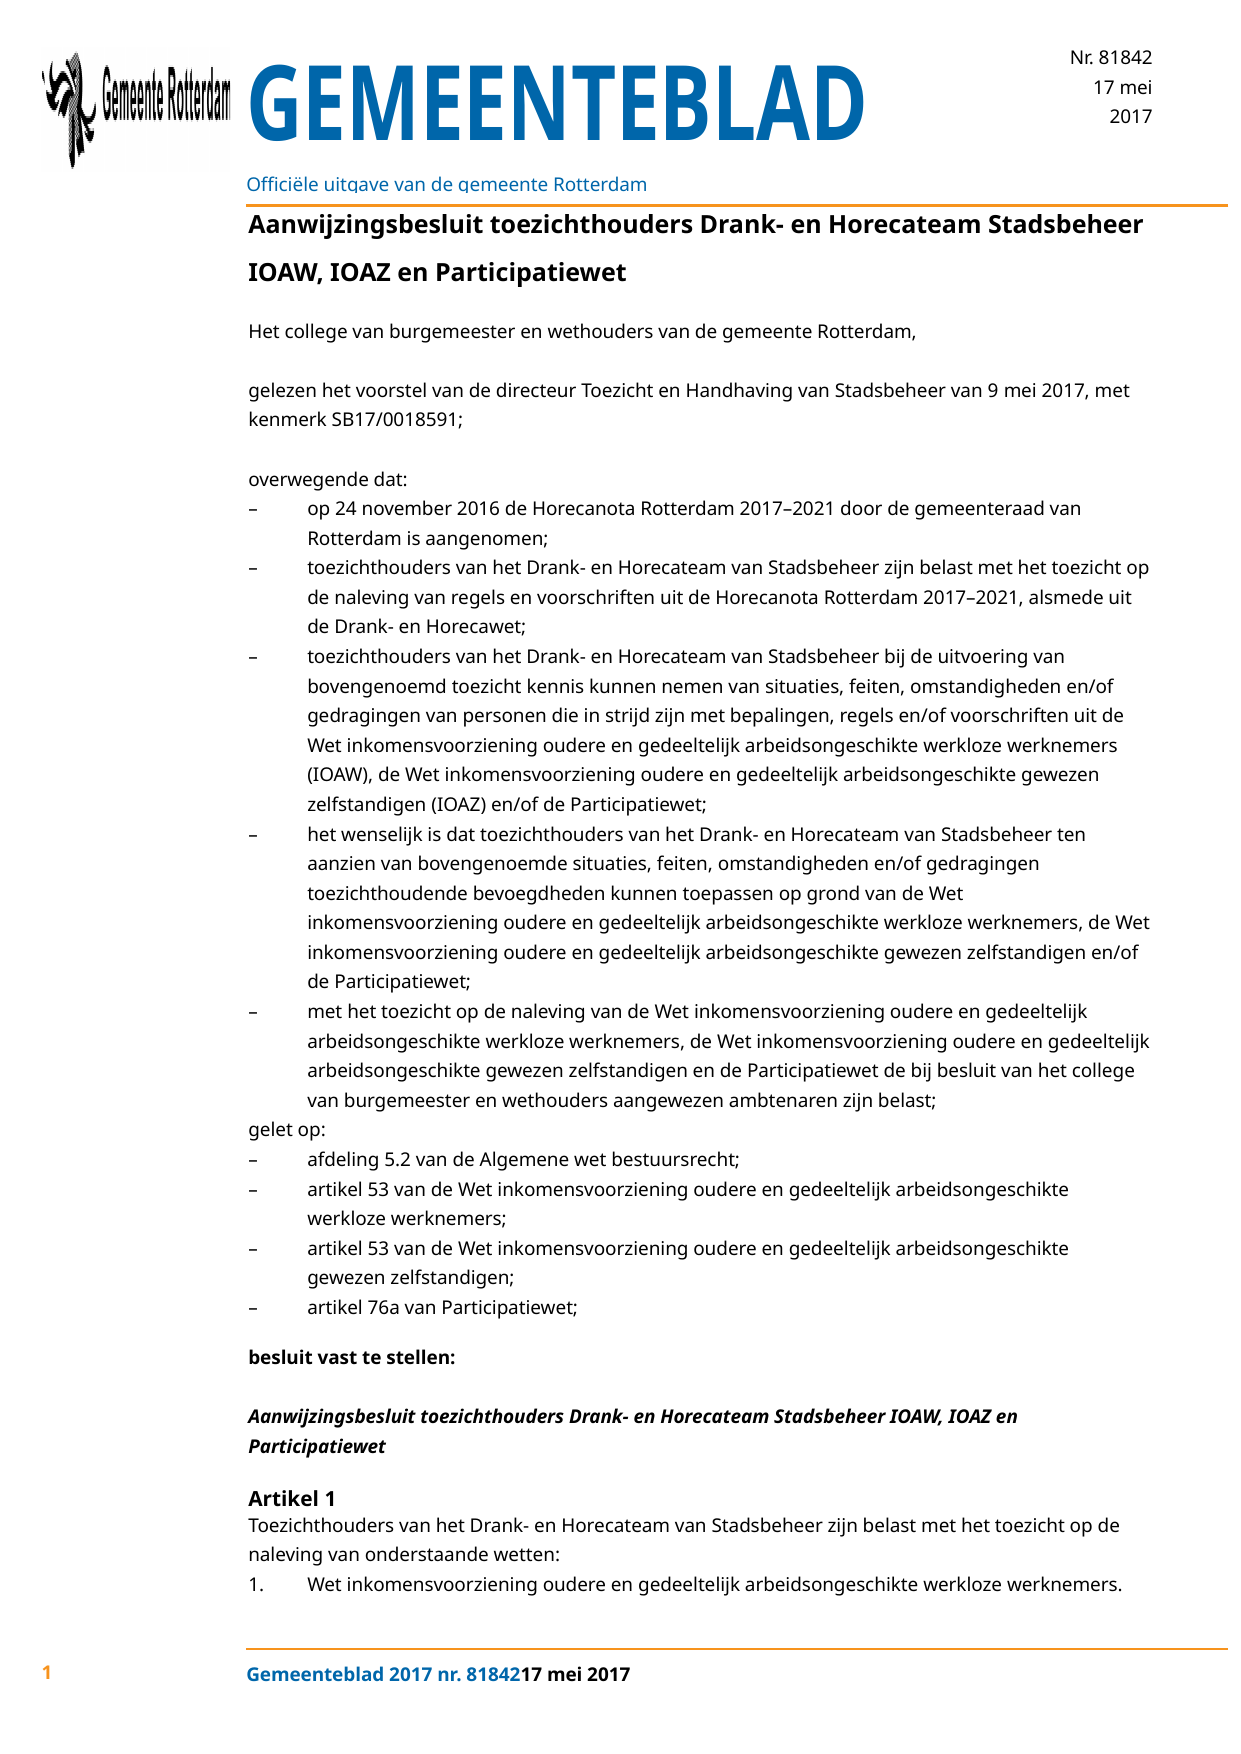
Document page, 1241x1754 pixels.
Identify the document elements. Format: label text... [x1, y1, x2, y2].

picture [41, 47, 231, 172]
text Toezichthouders van het Drank- en Horecateam van Stadsbeheer zijn belast met het toezicht op de naleving van onderstaande wetten: [248, 1512, 1152, 1567]
list artikel 53 van de Wet inkomensvoorziening oudere en gedeeltelijk arbeidsongeschikte werkloze werknemers; [248, 1176, 1152, 1231]
list op 24 november 2016 de Horecanota Rotterdam 2017–2021 door de gemeenteraad van Rotterdam is aangenomen; [248, 495, 1152, 551]
list toezichthouders van het Drank- en Horecateam van Stadsbeheer bij de uitvoering van bovengenoemd toezicht kennis kunnen nemen van situaties, feiten, omstandigheden en/of gedragingen van personen die in strijd zijn met bepalingen, regels en/of voorschriften uit de Wet inkomensvoorziening oudere en gedeeltelijk arbeidsongeschikte werkloze werknemers (IOAW), de Wet inkomensvoorziening oudere en gedeeltelijk arbeidsongeschikte gewezen zelfstandigen (IOAZ) en/of de Participatiewet; [248, 643, 1152, 817]
text gelezen het voorstel van de directeur Toezicht en Handhaving van Stadsbeheer van 9 mei 2017, met kenmerk SB17/0018591; [248, 377, 1152, 432]
list met het toezicht op de naleving van de Wet inkomensvoorziening oudere en gedeeltelijk arbeidsongeschikte werkloze werknemers, de Wet inkomensvoorziening oudere en gedeeltelijk arbeidsongeschikte gewezen zelfstandigen en de Participatiewet de bij besluit van het college van burgemeester en wethouders aangewezen ambtenaren zijn belast; [248, 998, 1152, 1113]
list Wet inkomensvoorziening oudere en gedeeltelijk arbeidsongeschikte werkloze werknemers. [248, 1571, 1152, 1597]
list afdeling 5.2 van de Algemene wet bestuursrecht; [248, 1146, 1152, 1172]
list artikel 76a van Participatiewet; [248, 1294, 1152, 1320]
list artikel 53 van de Wet inkomensvoorziening oudere en gedeeltelijk arbeidsongeschikte gewezen zelfstandigen; [248, 1235, 1152, 1290]
list toezichthouders van het Drank- en Horecateam van Stadsbeheer zijn belast met het toezicht op de naleving van regels en voorschriften uit de Horecanota Rotterdam 2017–2021, alsmede uit de Drank- en Horecawet; [248, 554, 1152, 639]
list het wenselijk is dat toezichthouders van het Drank- en Horecateam van Stadsbeheer ten aanzien van bovengenoemde situaties, feiten, omstandigheden en/of gedragingen toezichthoudende bevoegdheden kunnen toepassen op grond van de Wet inkomensvoorziening oudere en gedeeltelijk arbeidsongeschikte werkloze werknemers, de Wet inkomensvoorziening oudere en gedeeltelijk arbeidsongeschikte gewezen zelfstandigen en/of de Participatiewet; [248, 821, 1152, 994]
text Het college van burgemeester en wethouders van de gemeente Rotterdam, [248, 318, 1152, 344]
text besluit vast te stellen: [248, 1344, 1152, 1370]
text overwegende dat: [248, 466, 1152, 492]
text gelet op: [248, 1117, 1152, 1142]
text Aanwijzingsbesluit toezichthouders Drank- en Horecateam Stadsbeheer IOAW, IOAZ en Participatiewet [248, 207, 1152, 288]
text Artikel 1 [248, 1484, 1152, 1512]
text Aanwijzingsbesluit toezichthouders Drank- en Horecateam Stadsbeheer IOAW, IOAZ en Participatiewet [248, 1404, 1152, 1459]
